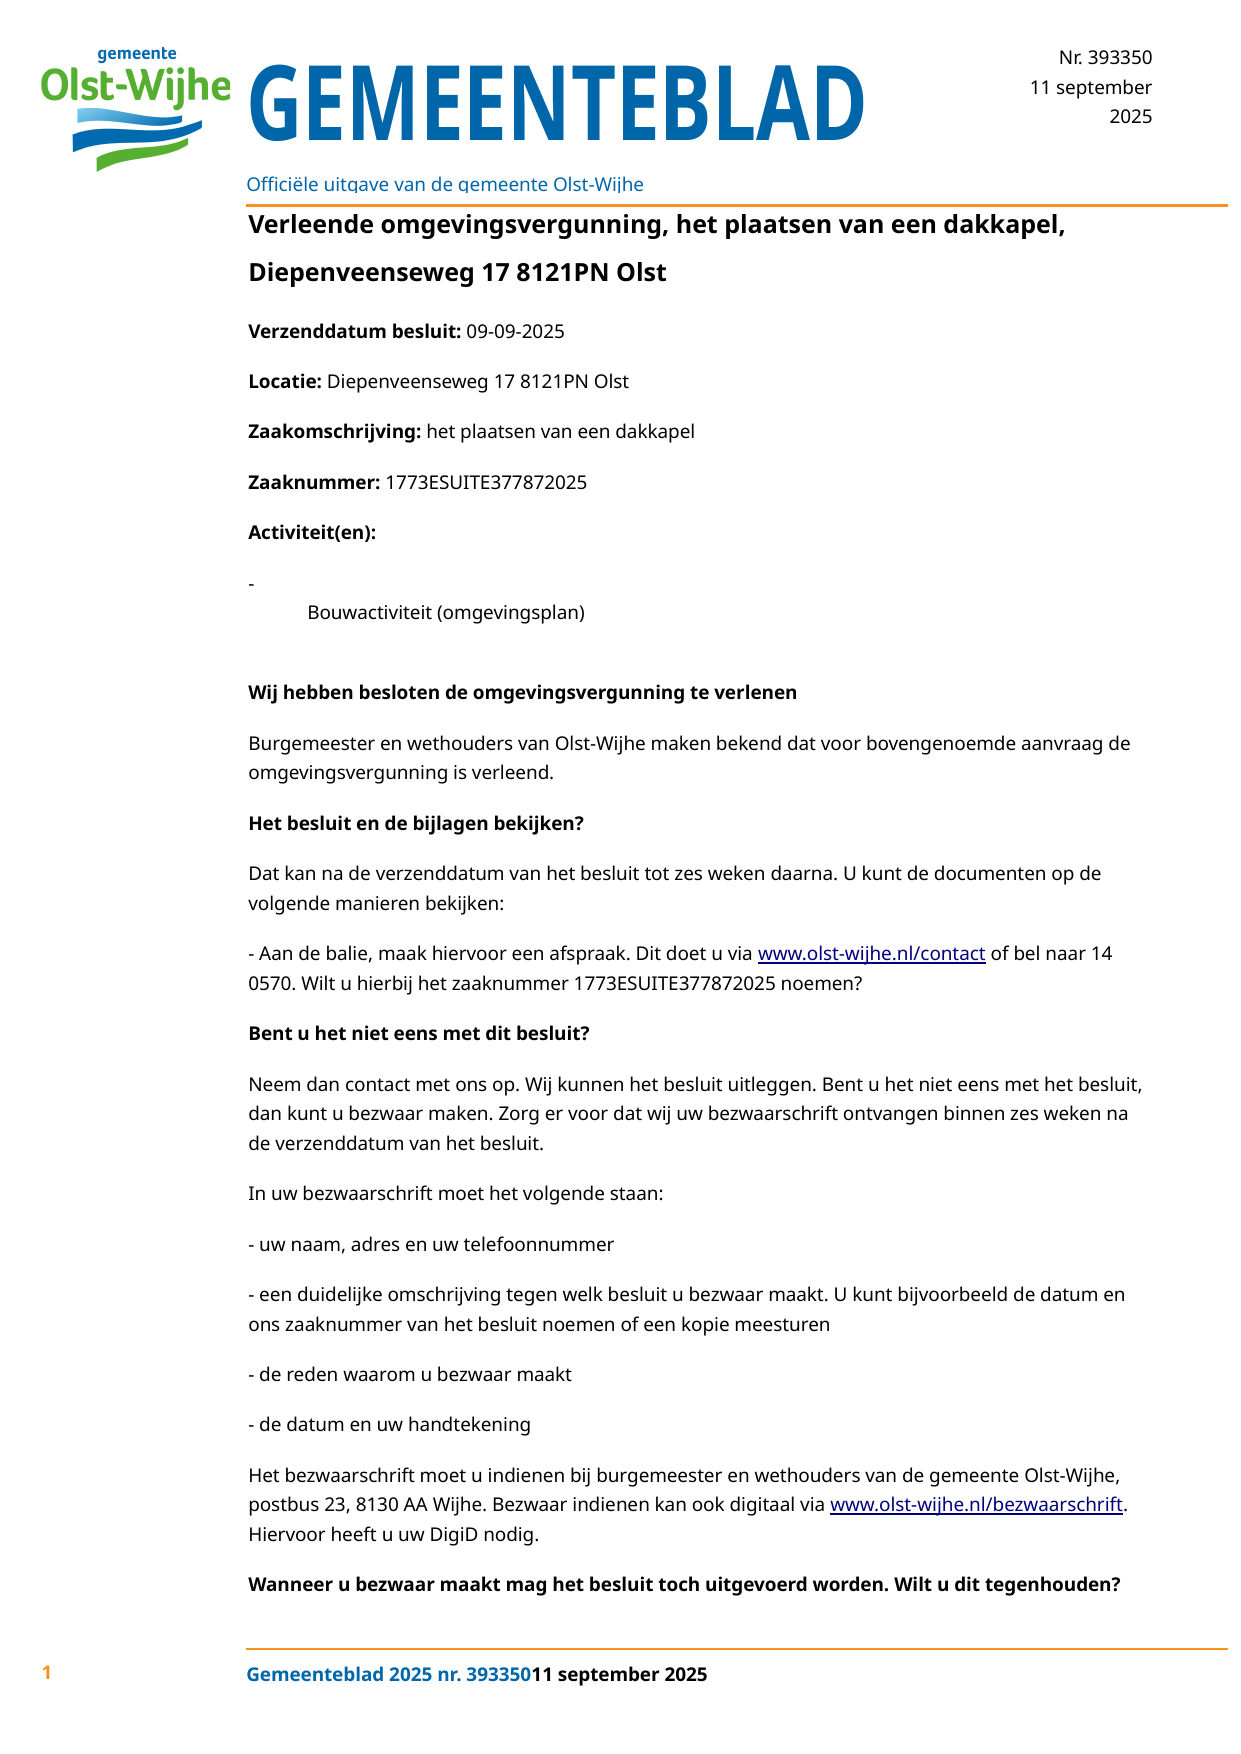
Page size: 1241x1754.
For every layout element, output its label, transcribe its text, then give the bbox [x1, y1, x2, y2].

text Activiteit(en): [248, 519, 1152, 545]
picture [41, 47, 231, 172]
text Burgemeester en wethouders van Olst-Wijhe maken bekend dat voor bovengenoemde aanvraag de omgevingsvergunning is verleend. [248, 730, 1152, 785]
text Het bezwaarschrift moet u indienen bij burgemeester en wethouders van de gemeente Olst-Wijhe, postbus 23, 8130 AA Wijhe. Bezwaar indienen kan ook digitaal via www.olst-wijhe.nl/bezwaarschrift. Hiervoor heeft u uw DigiD nodig. [248, 1462, 1152, 1547]
text Verleende omgevingsvergunning, het plaatsen van een dakkapel, Diepenveenseweg 17 8121PN Olst [248, 207, 1152, 288]
text - de reden waarom u bezwaar maakt [248, 1361, 1152, 1387]
text Locatie: Diepenveenseweg 17 8121PN Olst [248, 368, 1152, 394]
text - de datum en uw handtekening [248, 1412, 1152, 1437]
text Wij hebben besloten de omgevingsvergunning te verlenen [248, 679, 1152, 705]
text Bent u het niet eens met dit besluit? [248, 1020, 1152, 1046]
text - een duidelijke omschrijving tegen welk besluit u bezwaar maakt. U kunt bijvoorbeeld de datum en ons zaaknummer van het besluit noemen of een kopie meesturen [248, 1281, 1152, 1337]
text Zaaknummer: 1773ESUITE377872025 [248, 469, 1152, 495]
text Zaakomschrijving: het plaatsen van een dakkapel [248, 419, 1152, 444]
list Bouwactiviteit (omgevingsplan) [248, 599, 1152, 625]
text Wanneer u bezwaar maakt mag het besluit toch uitgevoerd worden. Wilt u dit tegenhouden? [248, 1572, 1152, 1597]
text Verzenddatum besluit: 09-09-2025 [248, 318, 1152, 344]
text - Aan de balie, maak hiervoor een afspraak. Dit doet u via www.olst-wijhe.nl/contact of bel naar 14 0570. Wilt u hierbij het zaaknummer 1773ESUITE377872025 noemen? [248, 940, 1152, 996]
text - uw naam, adres en uw telefoonnummer [248, 1231, 1152, 1257]
text Dat kan na de verzenddatum van het besluit tot zes weken daarna. U kunt de documenten op de volgende manieren bekijken: [248, 860, 1152, 916]
text Het besluit en de bijlagen bekijken? [248, 810, 1152, 836]
text Neem dan contact met ons op. Wij kunnen het besluit uitleggen. Bent u het niet eens met het besluit, dan kunt u bezwaar maken. Zorg er voor dat wij uw bezwaarschrift ontvangen binnen zes weken na de verzenddatum van het besluit. [248, 1071, 1152, 1156]
text In uw bezwaarschrift moet het volgende staan: [248, 1180, 1152, 1206]
